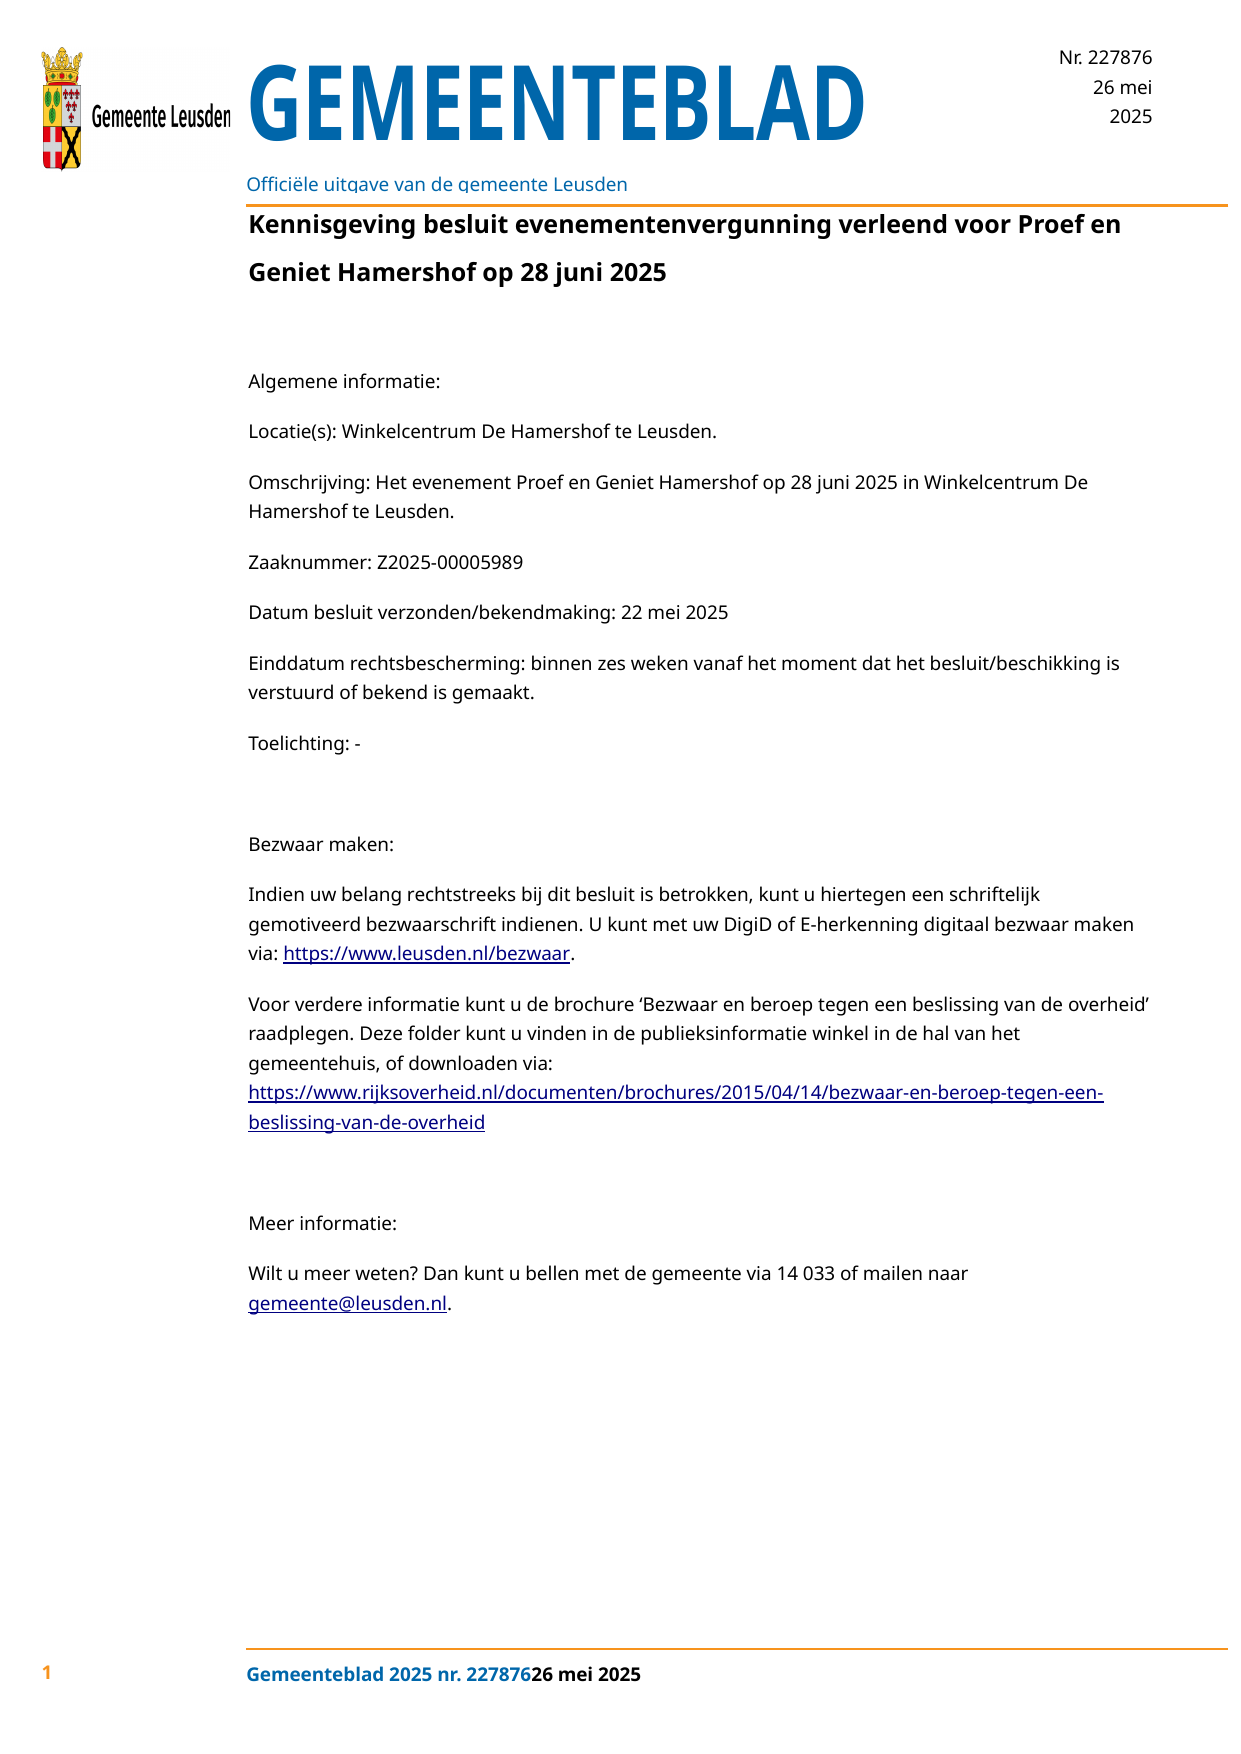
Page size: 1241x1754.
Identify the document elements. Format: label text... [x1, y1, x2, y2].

text Algemene informatie: [248, 368, 1152, 394]
text Locatie(s): Winkelcentrum De Hamershof te Leusden. [248, 419, 1152, 444]
text Toelichting: - [248, 730, 1152, 756]
picture [41, 47, 231, 172]
text Datum besluit verzonden/bekendmaking: 22 mei 2025 [248, 599, 1152, 625]
text Voor verdere informatie kunt u de brochure ‘Bezwaar en beroep tegen een beslissing van de overheid’ raadplegen. Deze folder kunt u vinden in de publieksinformatie winkel in de hal van het gemeentehuis, of downloaden via: https://www.rijksoverheid.nl/documenten/brochures/2015/04/14/bezwaar-en-beroep-tegen-een-beslissing-van-de-overheid [248, 991, 1152, 1135]
text Kennisgeving besluit evenementenvergunning verleend voor Proef en Geniet Hamershof op 28 juni 2025 [248, 207, 1152, 288]
text Omschrijving: Het evenement Proef en Geniet Hamershof op 28 juni 2025 in Winkelcentrum De Hamershof te Leusden. [248, 469, 1152, 524]
text Bezwaar maken: [248, 831, 1152, 857]
text Einddatum rechtsbescherming: binnen zes weken vanaf het moment dat het besluit/beschikking is verstuurd of bekend is gemaakt. [248, 650, 1152, 705]
text Meer informatie: [248, 1210, 1152, 1236]
text Wilt u meer weten? Dan kunt u bellen met de gemeente via 14 033 of mailen naar gemeente@leusden.nl. [248, 1260, 1152, 1316]
text Zaaknummer: Z2025-00005989 [248, 549, 1152, 575]
text Indien uw belang rechtstreeks bij dit besluit is betrokken, kunt u hiertegen een schriftelijk gemotiveerd bezwaarschrift indienen. U kunt met uw DigiD of E-herkenning digitaal bezwaar maken via: https://www.leusden.nl/bezwaar. [248, 881, 1152, 966]
